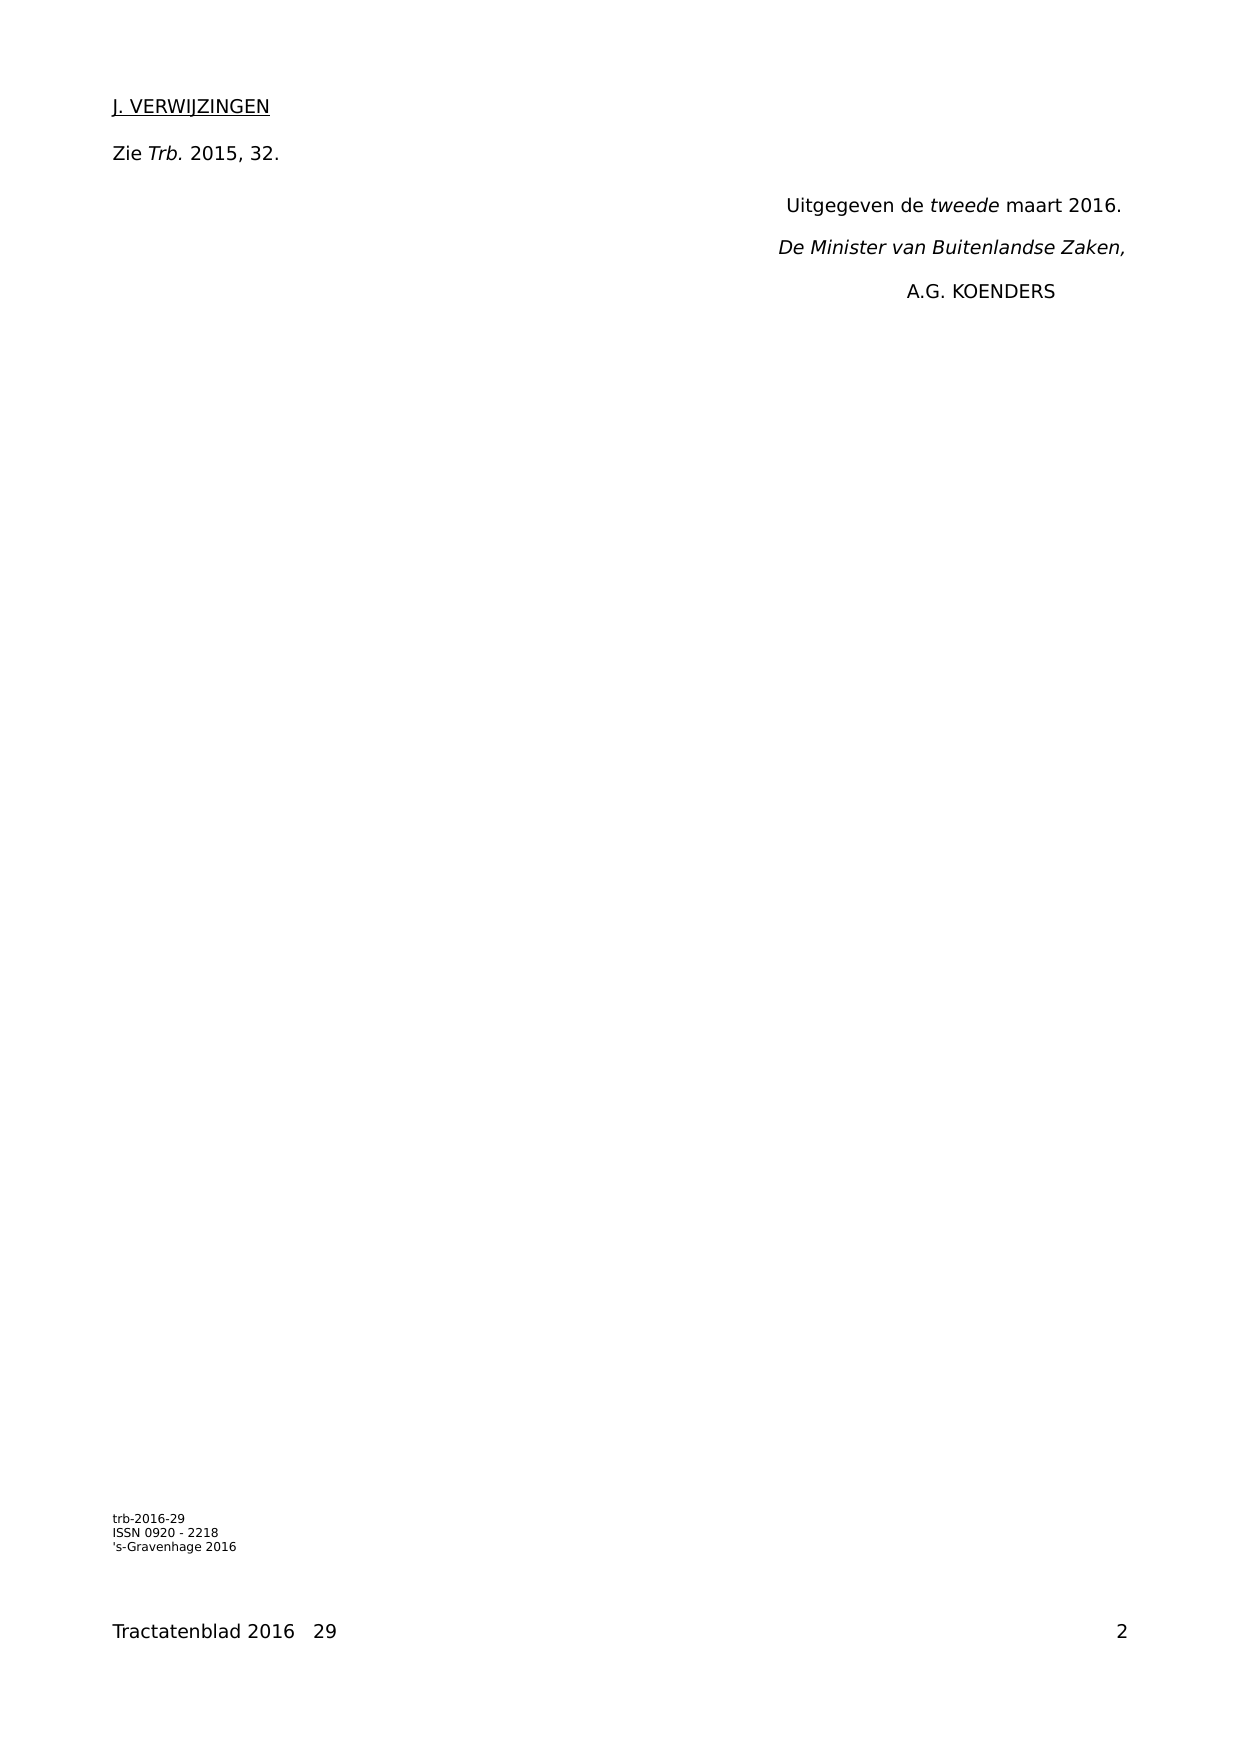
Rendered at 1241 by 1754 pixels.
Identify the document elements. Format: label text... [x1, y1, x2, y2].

text Zie Trb. 2015, 32. [112, 143, 1128, 165]
text De Minister van Buitenlandse Zaken, A.G. KOENDERS [112, 237, 1128, 303]
text 's-Gravenhage 2016 [112, 1540, 346, 1554]
text trb-2016-29 [112, 1512, 346, 1526]
text Uitgegeven de tweede maart 2016. [112, 195, 1128, 217]
text ISSN 0920 - 2218 [112, 1526, 346, 1540]
subtitle J. VERWIJZINGEN [112, 96, 1128, 118]
